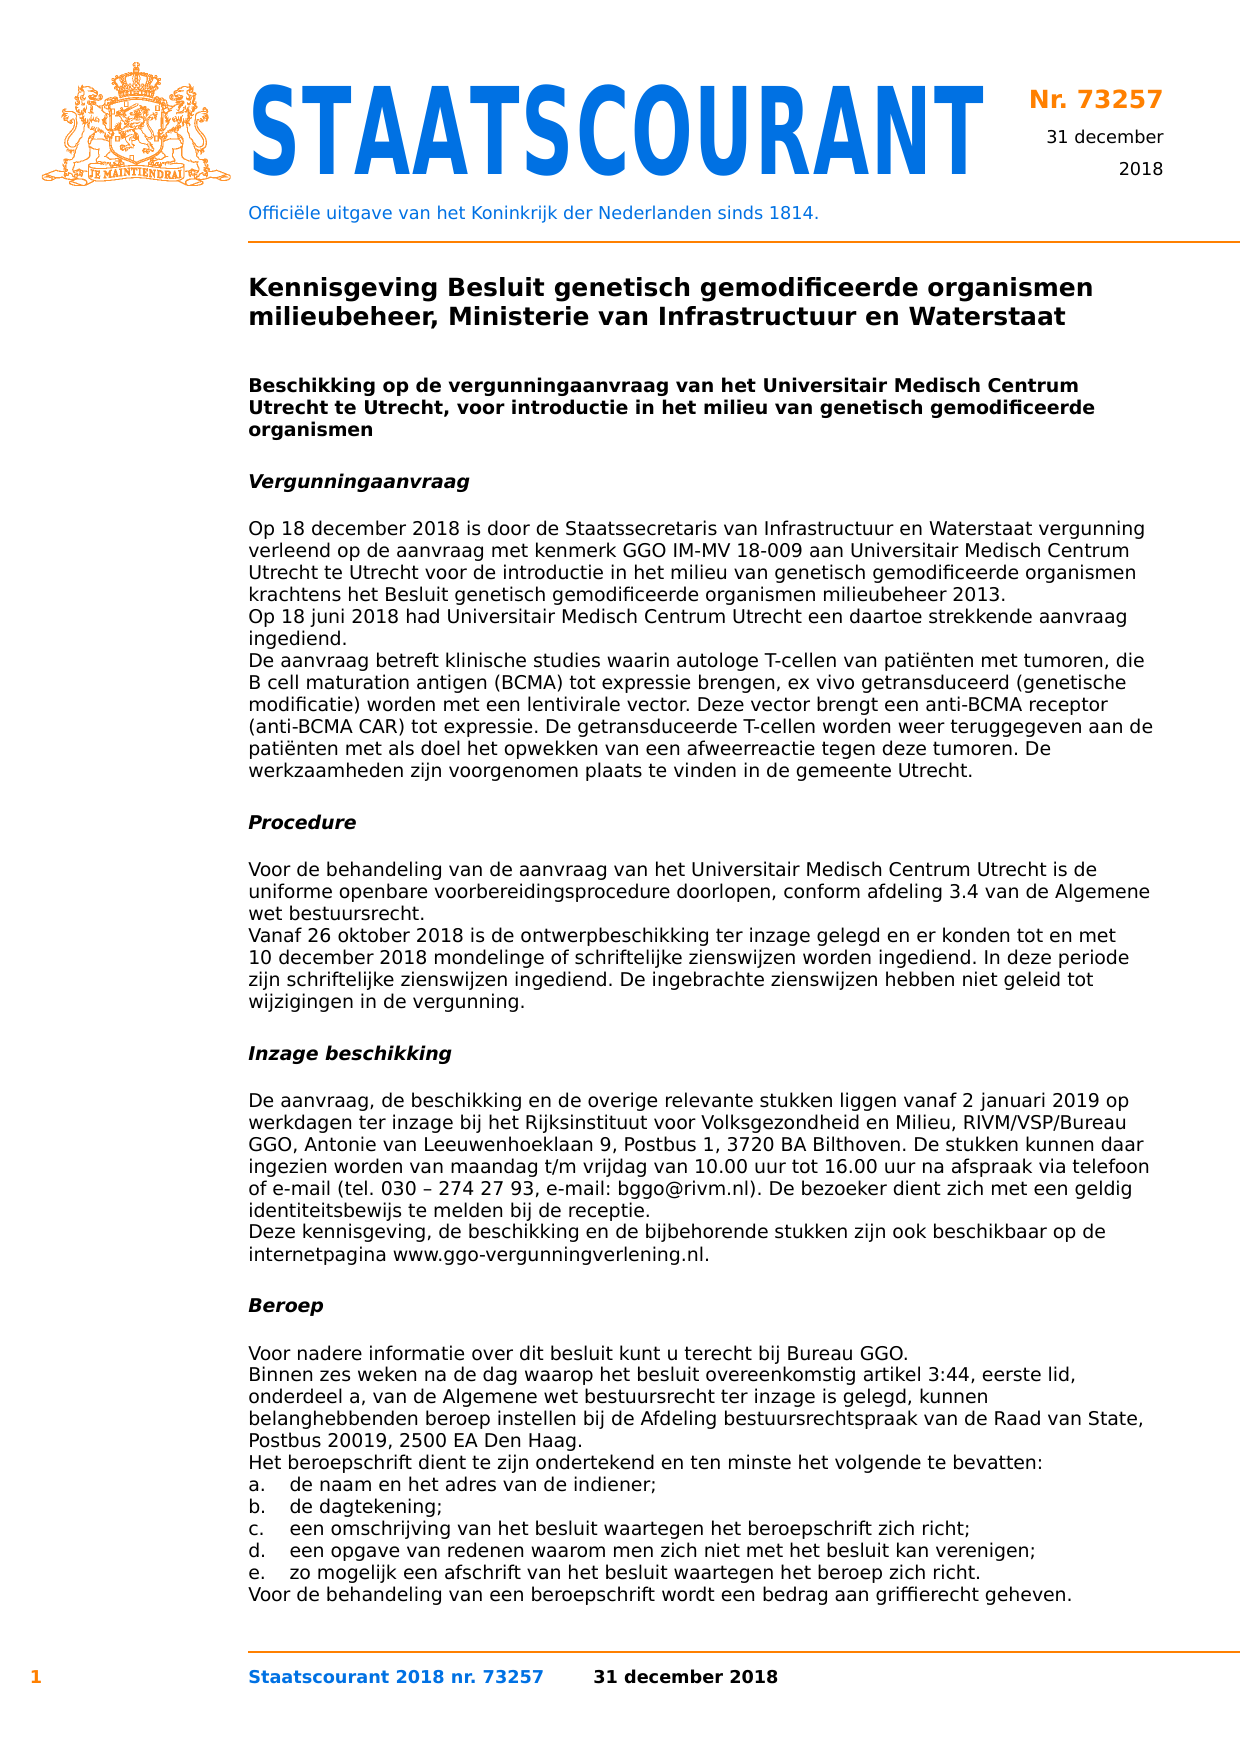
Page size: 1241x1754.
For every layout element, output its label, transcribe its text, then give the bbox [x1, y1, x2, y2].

table_cell 31 december [998, 121, 1240, 153]
text a. de naam en het adres van de indiener; [248, 1474, 1163, 1496]
text b. de dagtekening; [248, 1496, 1163, 1518]
text Binnen zes weken na de dag waarop het besluit overeenkomstig artikel 3:44, eerste lid, onderdeel a, van de Algemene wet bestuursrecht ter inzage is gelegd, kunnen belanghebbenden beroep instellen bij de Afdeling bestuursrechtspraak van de Raad van State, Postbus 20019, 2500 EA Den Haag. [248, 1364, 1163, 1452]
subtitle Beroep [248, 1295, 1163, 1317]
table_header STAATSCOURANT [248, 62, 998, 203]
text e. zo mogelijk een afschrift van het besluit waartegen het beroep zich richt. [248, 1562, 1163, 1584]
table_header [25, 62, 248, 241]
text De aanvraag betreft klinische studies waarin autologe T-cellen van patiënten met tumoren, die B cell maturation antigen (BCMA) tot expressie brengen, ex vivo getransduceerd (genetische modificatie) worden met een lentivirale vector. Deze vector brengt een anti-BCMA receptor (anti-BCMA CAR) tot expressie. De getransduceerde T-cellen worden weer teruggegeven aan de patiënten met als doel het opwekken van een afweerreactie tegen deze tumoren. De werkzaamheden zijn voorgenomen plaats te vinden in de gemeente Utrecht. [248, 650, 1163, 782]
subtitle Procedure [248, 812, 1163, 834]
text c. een omschrijving van het besluit waartegen het beroepschrift zich richt; [248, 1518, 1163, 1540]
text Voor de behandeling van de aanvraag van het Universitair Medisch Centrum Utrecht is de uniforme openbare voorbereidingsprocedure doorlopen, conform afdeling 3.4 van de Algemene wet bestuursrecht. [248, 859, 1163, 925]
table_cell Officiële uitgave van het Koninkrijk der Nederlanden sinds 1814. [248, 203, 1240, 241]
picture [41, 62, 231, 186]
text Deze kennisgeving, de beschikking en de bijbehorende stukken zijn ook beschikbaar op de internetpagina www.ggo-vergunningverlening.nl. [248, 1221, 1163, 1265]
text d. een opgave van redenen waarom men zich niet met het besluit kan verenigen; [248, 1540, 1163, 1562]
subtitle Vergunningaanvraag [248, 471, 1163, 493]
text Het beroepschrift dient te zijn ondertekend en ten minste het volgende te bevatten: [248, 1452, 1163, 1474]
text Op 18 juni 2018 had Universitair Medisch Centrum Utrecht een daartoe strekkende aanvraag ingediend. [248, 606, 1163, 650]
table_header Nr. 73257 [998, 62, 1240, 121]
text Op 18 december 2018 is door de Staatssecretaris van Infrastructuur en Waterstaat vergunning verleend op de aanvraag met kenmerk GGO IM-MV 18-009 aan Universitair Medisch Centrum Utrecht te Utrecht voor de introductie in het milieu van genetisch gemodificeerde organismen krachtens het Besluit genetisch gemodificeerde organismen milieubeheer 2013. [248, 518, 1163, 606]
subtitle Beschikking op de vergunningaanvraag van het Universitair Medisch Centrum Utrecht te Utrecht, voor introductie in het milieu van genetisch gemodificeerde organismen [248, 375, 1163, 441]
text Voor de behandeling van een beroepschrift wordt een bedrag aan griffierecht geheven. [248, 1584, 1163, 1606]
text Vanaf 26 oktober 2018 is de ontwerpbeschikking ter inzage gelegd en er konden tot en met 10 december 2018 mondelinge of schriftelijke zienswijzen worden ingediend. In deze periode zijn schriftelijke zienswijzen ingediend. De ingebrachte zienswijzen hebben niet geleid tot wijzigingen in de vergunning. [248, 925, 1163, 1013]
subtitle Inzage beschikking [248, 1043, 1163, 1064]
table_cell 2018 [998, 153, 1240, 203]
subtitle Kennisgeving Besluit genetisch gemodificeerde organismen milieubeheer, Ministerie van Infrastructuur en Waterstaat [248, 273, 1163, 331]
text De aanvraag, de beschikking en de overige relevante stukken liggen vanaf 2 januari 2019 op werkdagen ter inzage bij het Rijksinstituut voor Volksgezondheid en Milieu, RIVM/VSP/Bureau GGO, Antonie van Leeuwenhoeklaan 9, Postbus 1, 3720 BA Bilthoven. De stukken kunnen daar ingezien worden van maandag t/m vrijdag van 10.00 uur tot 16.00 uur na afspraak via telefoon of e-mail (tel. 030 – 274 27 93, e-mail: bggo@rivm.nl). De bezoeker dient zich met een geldig identiteitsbewijs te melden bij de receptie. [248, 1089, 1163, 1221]
text Voor nadere informatie over dit besluit kunt u terecht bij Bureau GGO. [248, 1342, 1163, 1364]
